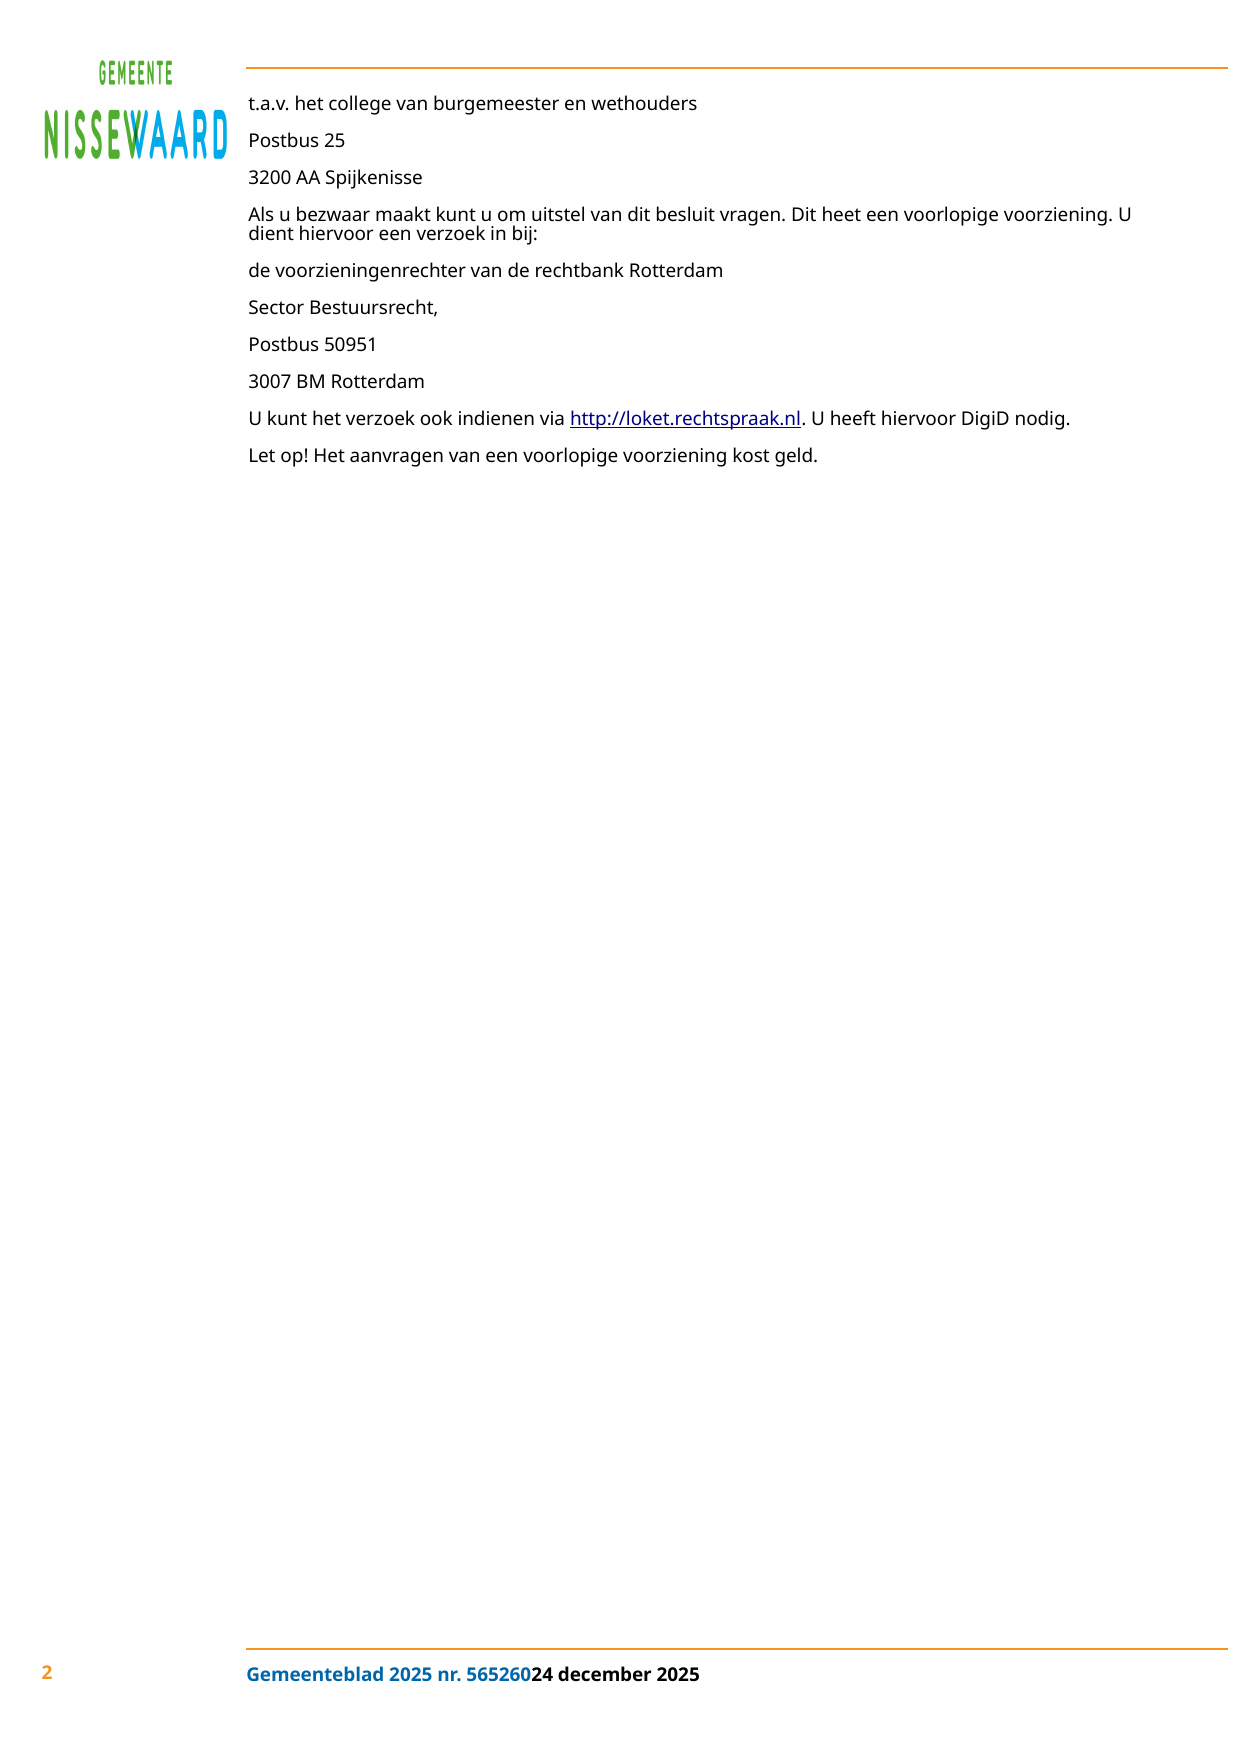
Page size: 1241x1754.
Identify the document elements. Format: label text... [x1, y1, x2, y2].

text Als u bezwaar maakt kunt u om uitstel van dit besluit vragen. Dit heet een voorlopige voorziening. U dient hiervoor een verzoek in bij: [248, 206, 1152, 244]
text U kunt het verzoek ook indienen via http://loket.rechtspraak.nl. U heeft hiervoor DigiD nodig. [248, 410, 1152, 429]
text 3007 BM Rotterdam [248, 373, 1152, 392]
text Sector Bestuursrecht, [248, 299, 1152, 318]
text de voorzieningenrechter van de rechtbank Rotterdam [248, 262, 1152, 281]
picture [41, 47, 231, 172]
text t.a.v. het college van burgemeester en wethouders [248, 95, 1152, 114]
text 3200 AA Spijkenisse [248, 169, 1152, 188]
text Let op! Het aanvragen van een voorlopige voorziening kost geld. [248, 447, 1152, 466]
text Postbus 50951 [248, 336, 1152, 355]
text Postbus 25 [248, 132, 1152, 151]
